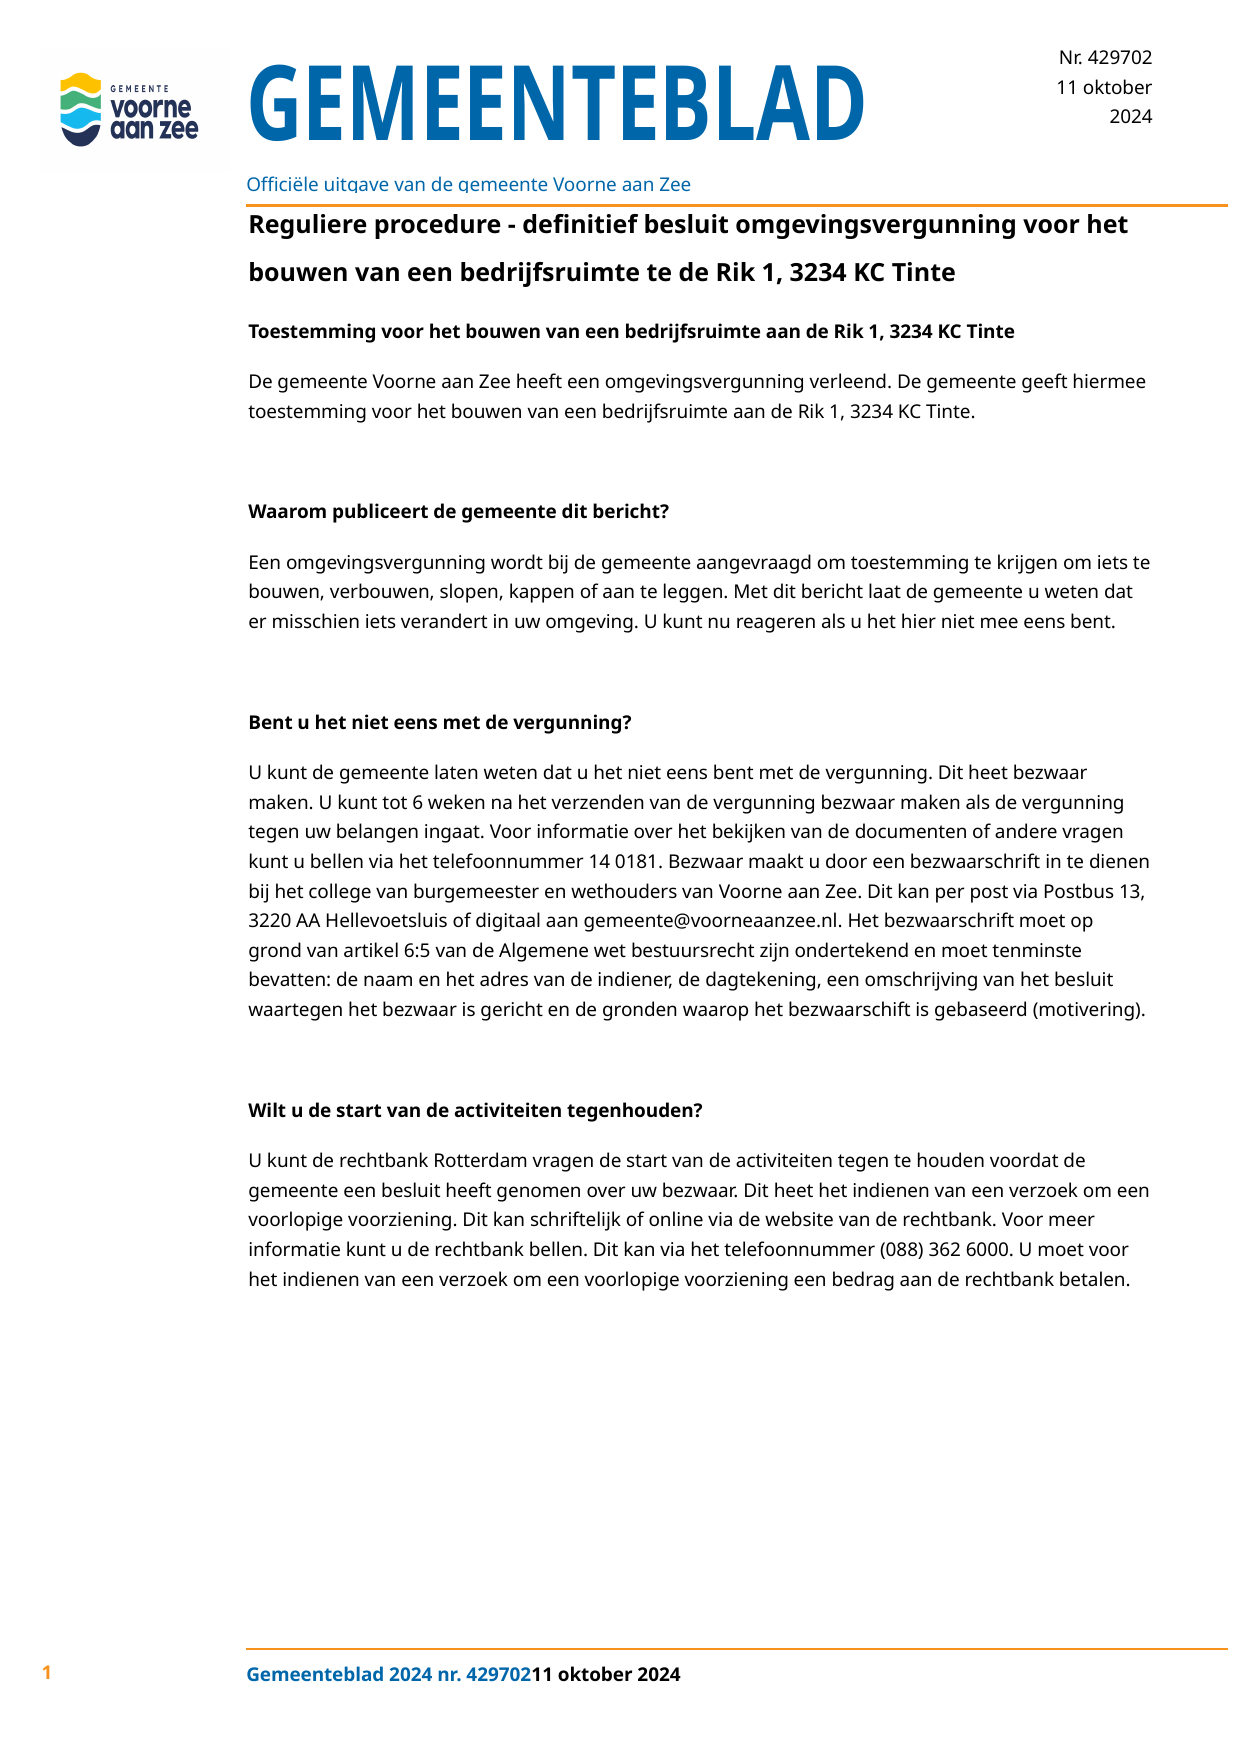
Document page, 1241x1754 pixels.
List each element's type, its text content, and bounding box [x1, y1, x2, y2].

text Reguliere procedure - definitief besluit omgevingsvergunning voor het bouwen van een bedrijfsruimte te de Rik 1, 3234 KC Tinte [248, 207, 1152, 288]
text U kunt de gemeente laten weten dat u het niet eens bent met de vergunning. Dit heet bezwaar maken. U kunt tot 6 weken na het verzenden van de vergunning bezwaar maken als de vergunning tegen uw belangen ingaat. Voor informatie over het bekijken van de documenten of andere vragen kunt u bellen via het telefoonnummer 14 0181. Bezwaar maakt u door een bezwaarschrift in te dienen bij het college van burgemeester en wethouders van Voorne aan Zee. Dit kan per post via Postbus 13, 3220 AA Hellevoetsluis of digitaal aan gemeente@voorneaanzee.nl. Het bezwaarschrift moet op grond van artikel 6:5 van de Algemene wet bestuursrecht zijn ondertekend en moet tenminste bevatten: de naam en het adres van de indiener, de dagtekening, een omschrijving van het besluit waartegen het bezwaar is gericht en de gronden waarop het bezwaarschift is gebaseerd (motivering). [248, 759, 1152, 1022]
text Waarom publiceert de gemeente dit bericht? [248, 499, 1152, 524]
text Toestemming voor het bouwen van een bedrijfsruimte aan de Rik 1, 3234 KC Tinte [248, 318, 1152, 344]
text U kunt de rechtbank Rotterdam vragen de start van de activiteiten tegen te houden voordat de gemeente een besluit heeft genomen over uw bezwaar. Dit heet het indienen van een verzoek om een voorlopige voorziening. Dit kan schriftelijk of online via de website van de rechtbank. Voor meer informatie kunt u de rechtbank bellen. Dit kan via het telefoonnummer (088) 362 6000. U moet voor het indienen van een verzoek om een voorlopige voorziening een bedrag aan de rechtbank betalen. [248, 1147, 1152, 1292]
text Wilt u de start van de activiteiten tegenhouden? [248, 1097, 1152, 1123]
text Een omgevingsvergunning wordt bij de gemeente aangevraagd om toestemming te krijgen om iets te bouwen, verbouwen, slopen, kappen of aan te leggen. Met dit bericht laat de gemeente u weten dat er misschien iets verandert in uw omgeving. U kunt nu reageren als u het hier niet mee eens bent. [248, 549, 1152, 634]
text Bent u het niet eens met de vergunning? [248, 709, 1152, 735]
picture [41, 47, 231, 172]
text De gemeente Voorne aan Zee heeft een omgevingsvergunning verleend. De gemeente geeft hiermee toestemming voor het bouwen van een bedrijfsruimte aan de Rik 1, 3234 KC Tinte. [248, 368, 1152, 424]
